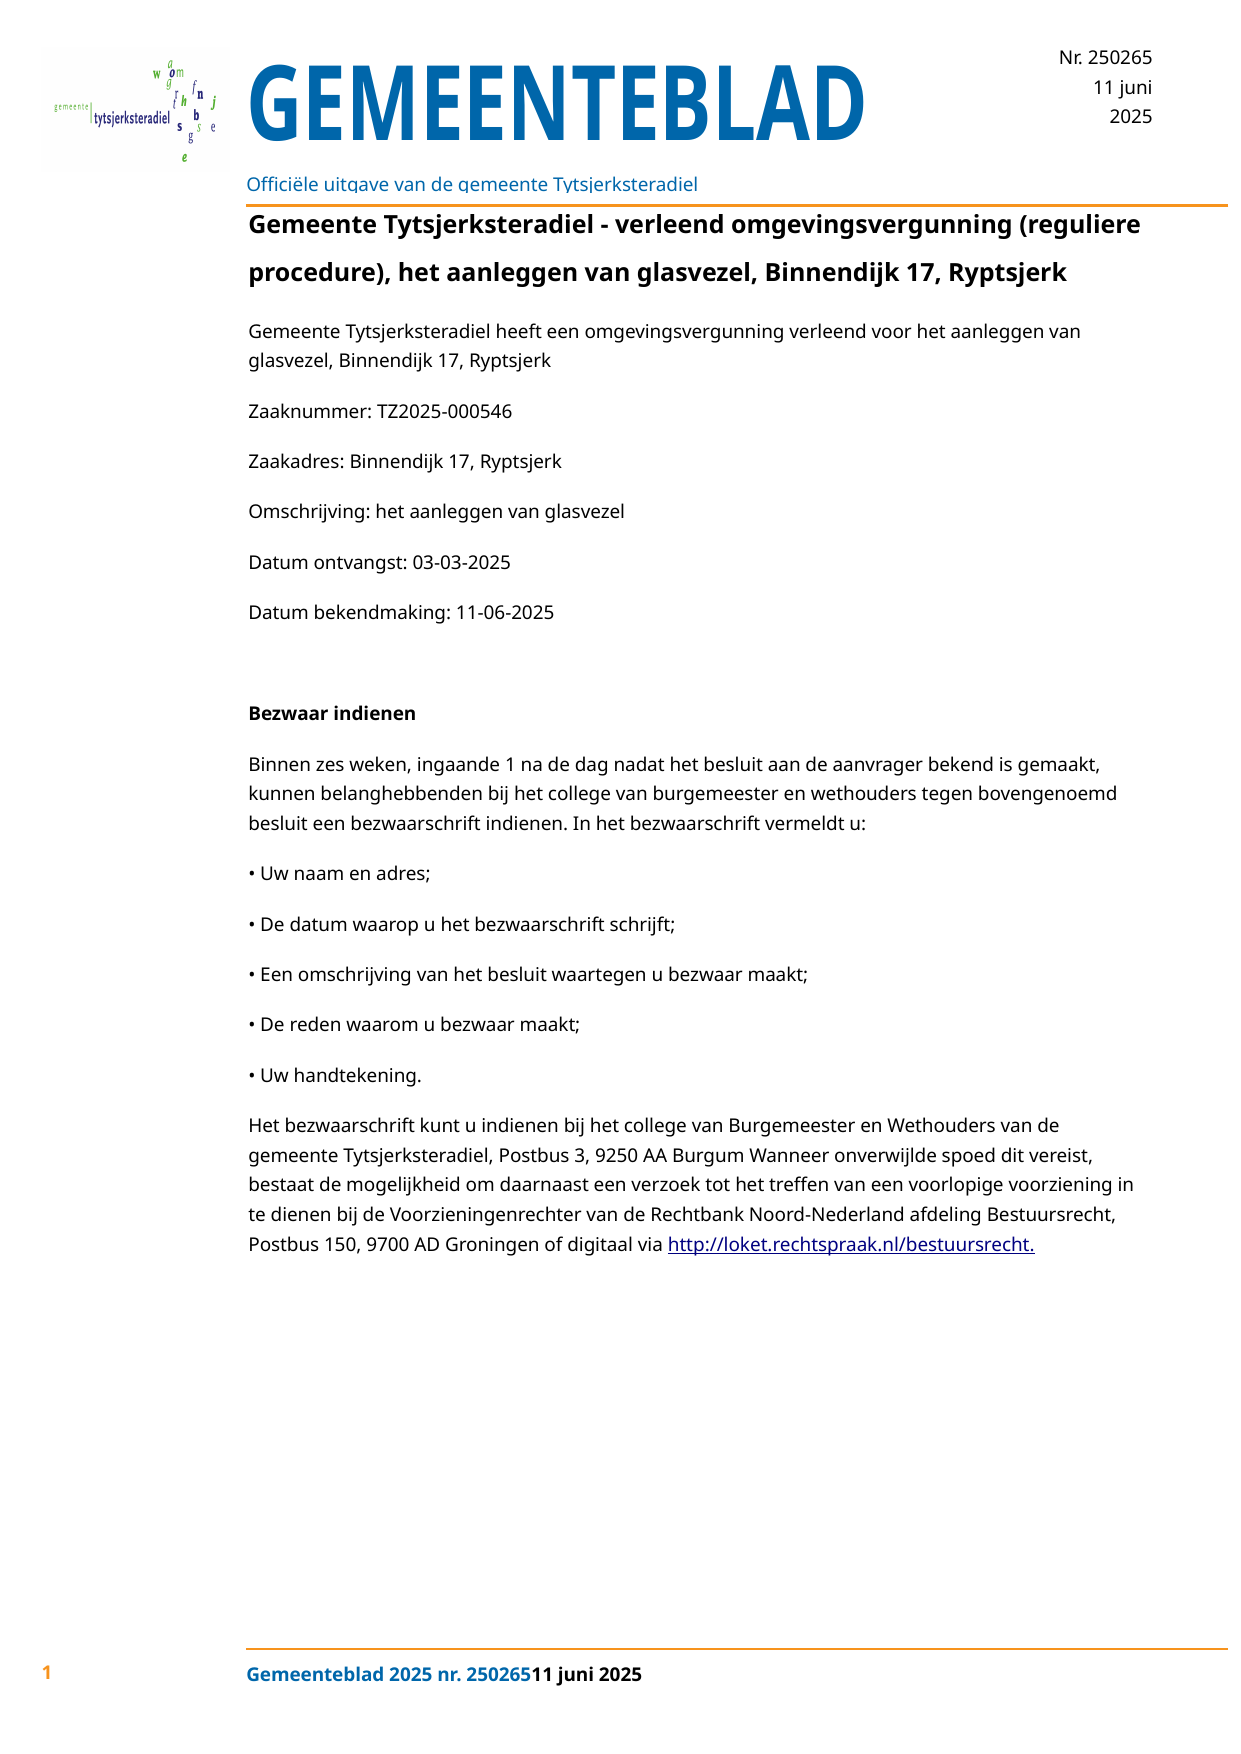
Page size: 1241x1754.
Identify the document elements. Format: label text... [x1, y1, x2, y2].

text • Uw handtekening. [248, 1062, 1152, 1088]
text Datum ontvangst: 03-03-2025 [248, 549, 1152, 575]
text • Een omschrijving van het besluit waartegen u bezwaar maakt; [248, 961, 1152, 987]
text Zaakadres: Binnendijk 17, Ryptsjerk [248, 448, 1152, 474]
text Gemeente Tytsjerksteradiel - verleend omgevingsvergunning (reguliere procedure), het aanleggen van glasvezel, Binnendijk 17, Ryptsjerk [248, 207, 1152, 288]
text • Uw naam en adres; [248, 860, 1152, 886]
text Datum bekendmaking: 11-06-2025 [248, 599, 1152, 625]
text Het bezwaarschrift kunt u indienen bij het college van Burgemeester en Wethouders van de gemeente Tytsjerksteradiel, Postbus 3, 9250 AA Burgum Wanneer onverwijlde spoed dit vereist, bestaat de mogelijkheid om daarnaast een verzoek tot het treffen van een voorlopige voorziening in te dienen bij de Voorzieningenrechter van de Rechtbank Noord-Nederland afdeling Bestuursrecht, Postbus 150, 9700 AD Groningen of digitaal via http://loket.rechtspraak.nl/bestuursrecht. [248, 1112, 1152, 1257]
text • De reden waarom u bezwaar maakt; [248, 1012, 1152, 1037]
text Zaaknummer: TZ2025-000546 [248, 398, 1152, 424]
text Bezwaar indienen [248, 700, 1152, 726]
picture [41, 47, 231, 172]
text • De datum waarop u het bezwaarschrift schrijft; [248, 911, 1152, 937]
text Gemeente Tytsjerksteradiel heeft een omgevingsvergunning verleend voor het aanleggen van glasvezel, Binnendijk 17, Ryptsjerk [248, 318, 1152, 373]
text Binnen zes weken, ingaande 1 na de dag nadat het besluit aan de aanvrager bekend is gemaakt, kunnen belanghebbenden bij het college van burgemeester en wethouders tegen bovengenoemd besluit een bezwaarschrift indienen. In het bezwaarschrift vermeldt u: [248, 751, 1152, 836]
text Omschrijving: het aanleggen van glasvezel [248, 499, 1152, 524]
